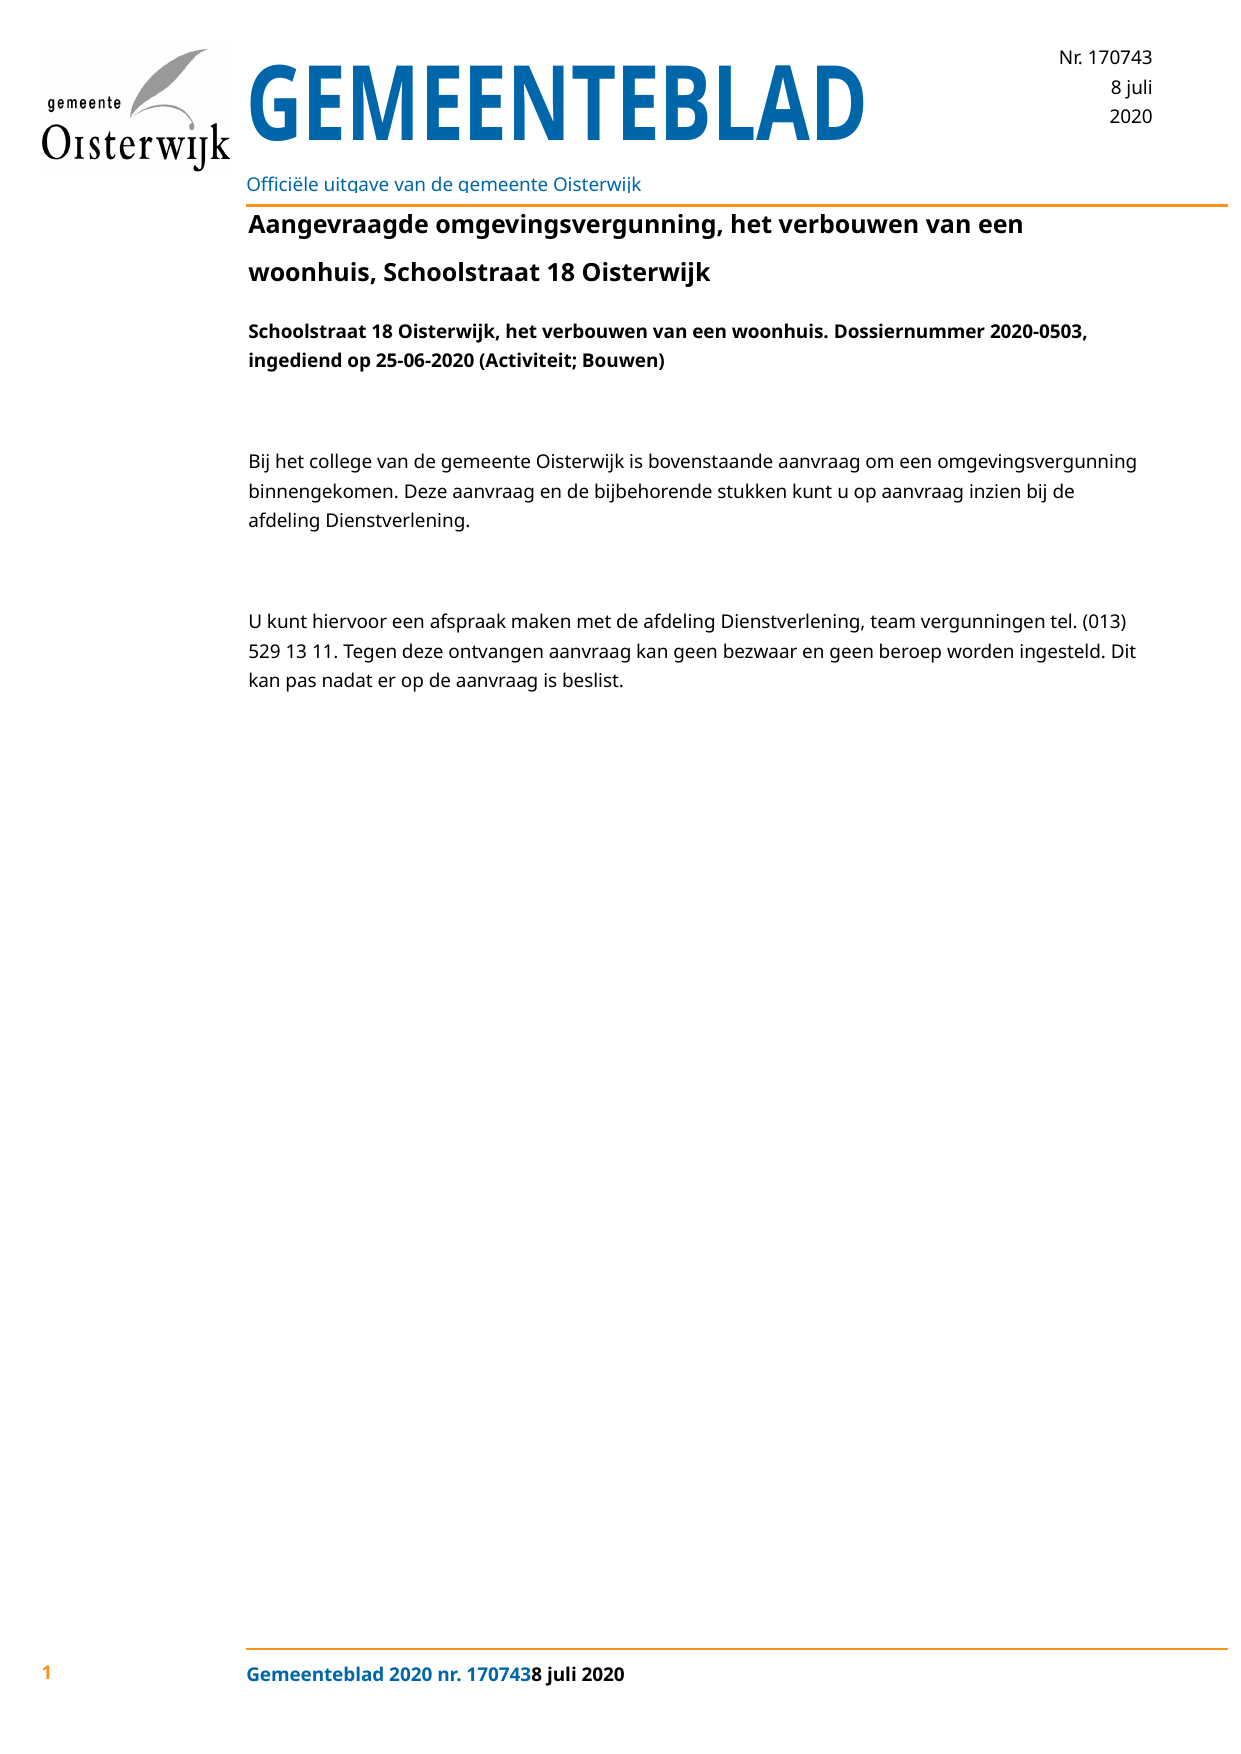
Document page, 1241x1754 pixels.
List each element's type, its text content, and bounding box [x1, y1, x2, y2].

text Bij het college van de gemeente Oisterwijk is bovenstaande aanvraag om een omgevingsvergunning binnengekomen. Deze aanvraag en de bijbehorende stukken kunt u op aanvraag inzien bij de afdeling Dienstverlening. [248, 448, 1152, 533]
text U kunt hiervoor een afspraak maken met de afdeling Dienstverlening, team vergunningen tel. (013) 529 13 11. Tegen deze ontvangen aanvraag kan geen bezwaar en geen beroep worden ingesteld. Dit kan pas nadat er op de aanvraag is beslist. [248, 608, 1152, 693]
picture [41, 47, 231, 172]
text Aangevraagde omgevingsvergunning, het verbouwen van een woonhuis, Schoolstraat 18 Oisterwijk [248, 207, 1152, 288]
text Schoolstraat 18 Oisterwijk, het verbouwen van een woonhuis. Dossiernummer 2020-0503, ingediend op 25-06-2020 (Activiteit; Bouwen) [248, 318, 1152, 373]
